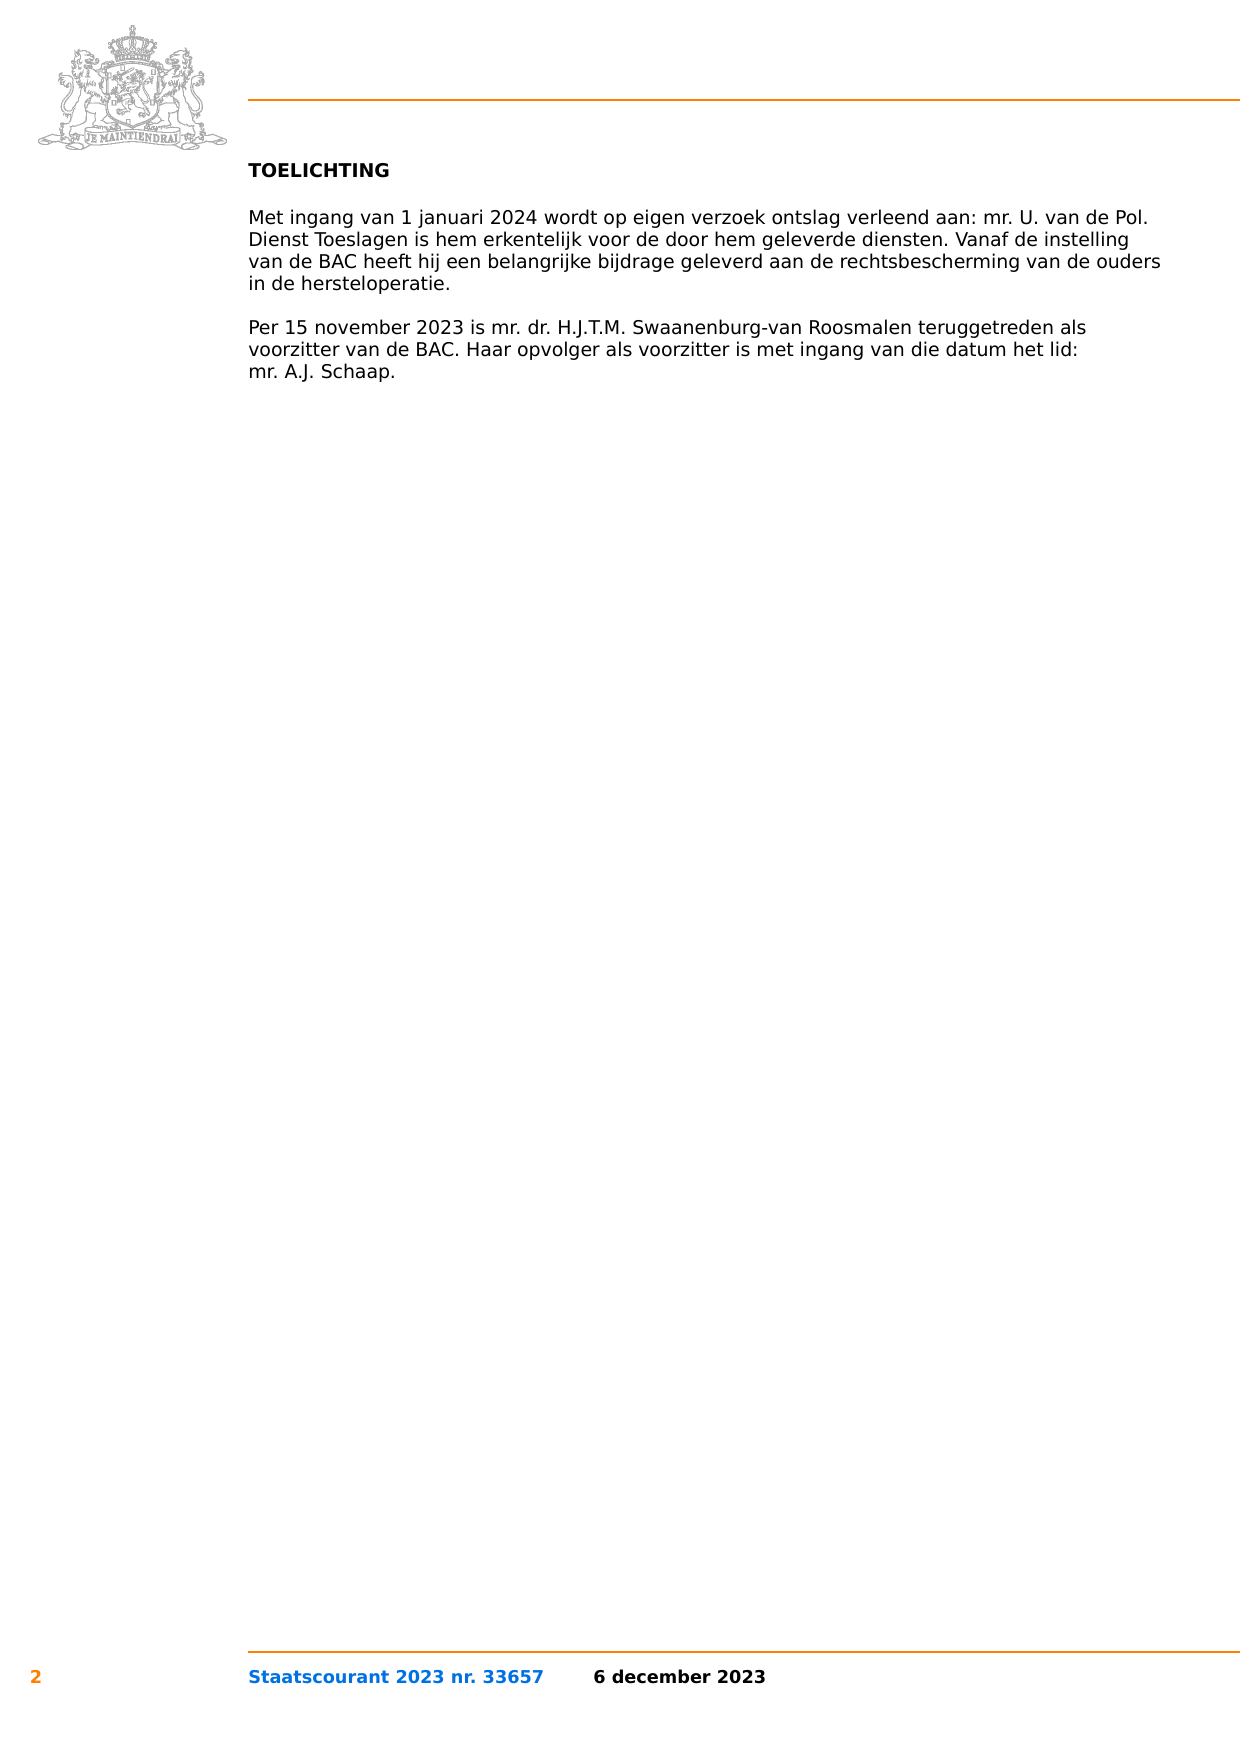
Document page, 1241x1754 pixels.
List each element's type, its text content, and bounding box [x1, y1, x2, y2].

text Met ingang van 1 januari 2024 wordt op eigen verzoek ontslag verleend aan: mr. U. van de Pol. Dienst Toeslagen is hem erkentelijk voor de door hem geleverde diensten. Vanaf de instelling van de BAC heeft hij een belangrijke bijdrage geleverd aan de rechtsbescherming van de ouders in de hersteloperatie. [248, 207, 1163, 295]
subtitle TOELICHTING [248, 160, 1163, 182]
picture [38, 25, 227, 150]
text mr. A.J. Schaap. [248, 361, 1163, 383]
text Per 15 november 2023 is mr. dr. H.J.T.M. Swaanenburg-van Roosmalen teruggetreden als voorzitter van de BAC. Haar opvolger als voorzitter is met ingang van die datum het lid: [248, 317, 1163, 361]
